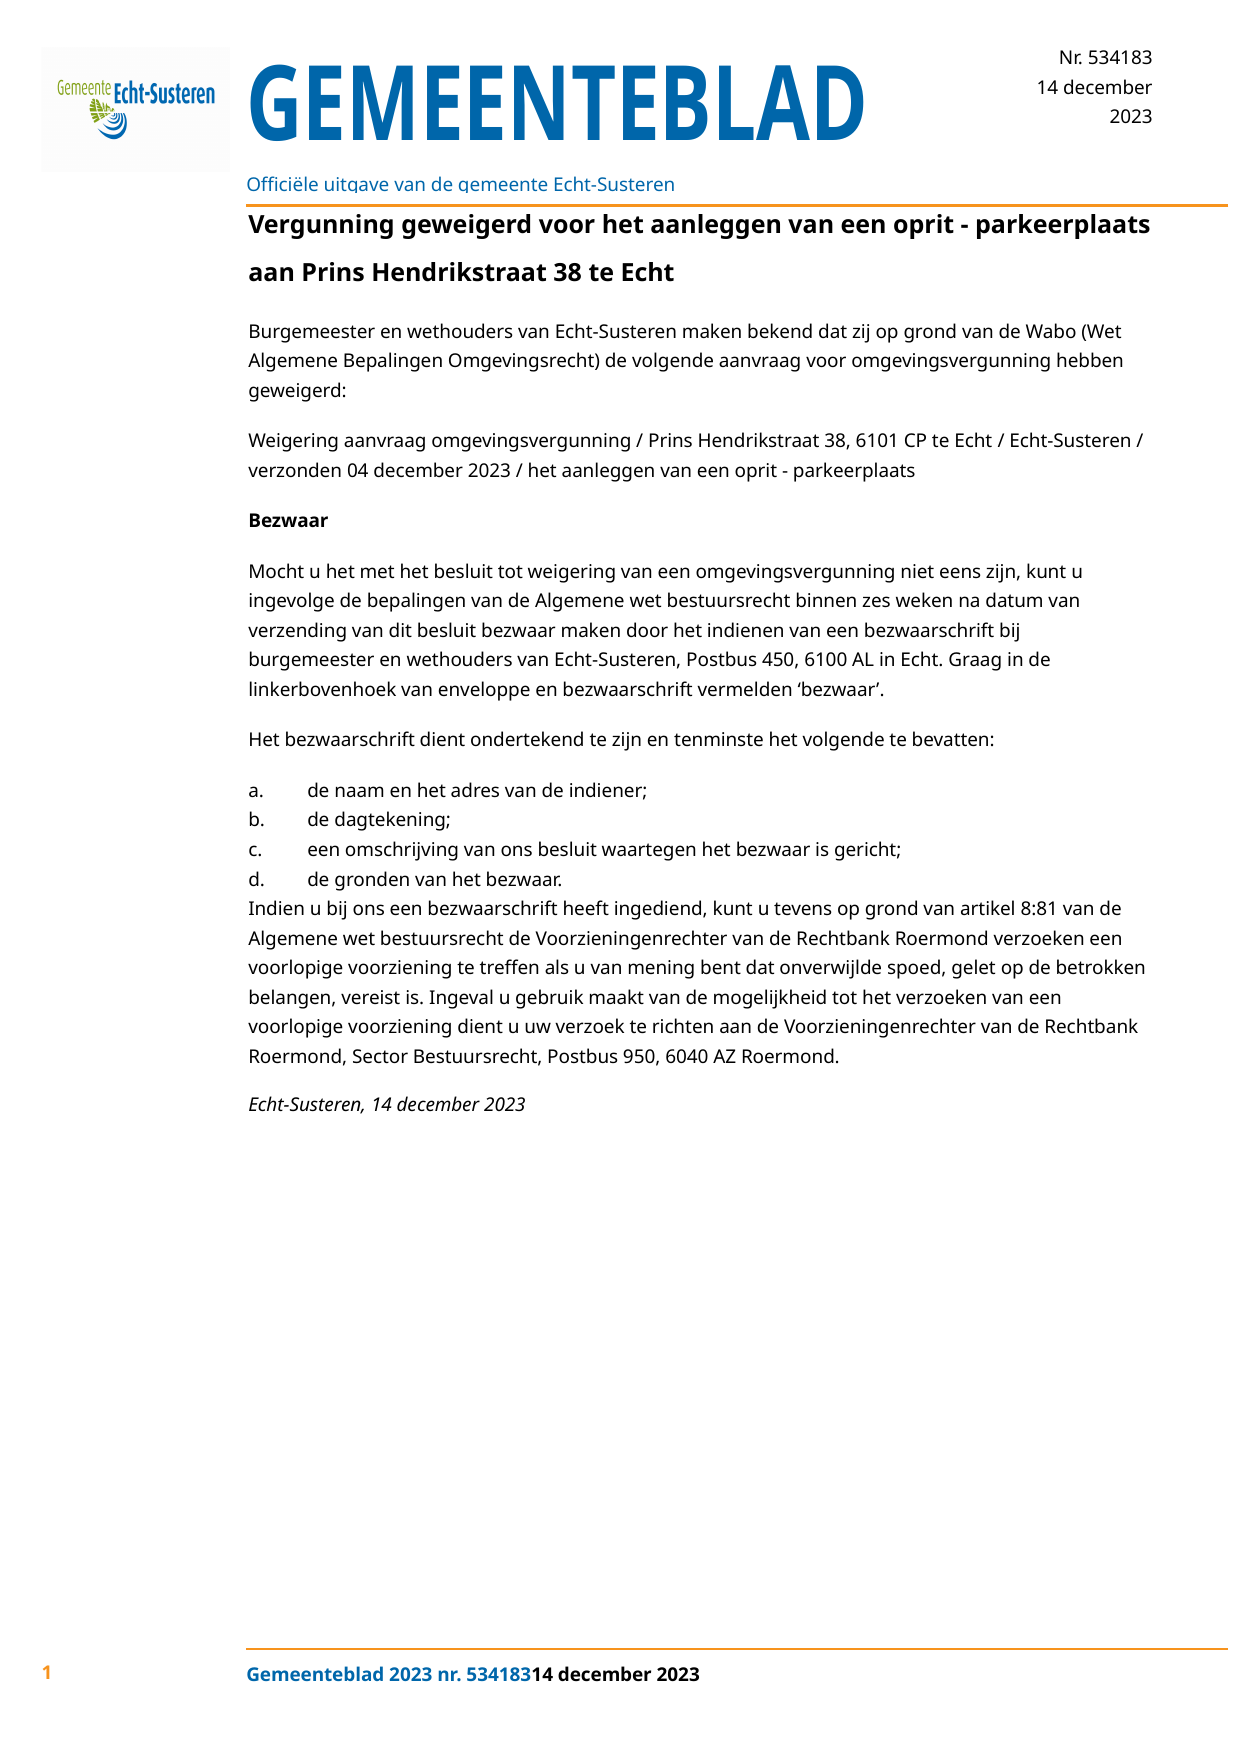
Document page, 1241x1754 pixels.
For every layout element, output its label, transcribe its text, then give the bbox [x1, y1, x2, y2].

list een omschrijving van ons besluit waartegen het bezwaar is gericht; [248, 836, 1152, 862]
text Mocht u het met het besluit tot weigering van een omgevingsvergunning niet eens zijn, kunt u ingevolge de bepalingen van de Algemene wet bestuursrecht binnen zes weken na datum van verzending van dit besluit bezwaar maken door het indienen van een bezwaarschrift bij burgemeester en wethouders van Echt-Susteren, Postbus 450, 6100 AL in Echt. Graag in de linkerbovenhoek van enveloppe en bezwaarschrift vermelden ‘bezwaar’. [248, 558, 1152, 702]
list de naam en het adres van de indiener; [248, 777, 1152, 803]
text Bezwaar [248, 507, 1152, 533]
list de gronden van het bezwaar. [248, 866, 1152, 892]
text Het bezwaarschrift dient ondertekend te zijn en tenminste het volgende te bevatten: [248, 727, 1152, 752]
text Echt-Susteren, 14 december 2023 [248, 1091, 1152, 1117]
text Indien u bij ons een bezwaarschrift heeft ingediend, kunt u tevens op grond van artikel 8:81 van de Algemene wet bestuursrecht de Voorzieningenrechter van de Rechtbank Roermond verzoeken een voorlopige voorziening te treffen als u van mening bent dat onverwijlde spoed, gelet op de betrokken belangen, vereist is. Ingeval u gebruik maakt van de mogelijkheid tot het verzoeken van een voorlopige voorziening dient u uw verzoek te richten aan de Voorzieningenrechter van de Rechtbank Roermond, Sector Bestuursrecht, Postbus 950, 6040 AZ Roermond. [248, 895, 1152, 1069]
list de dagtekening; [248, 807, 1152, 832]
text Burgemeester en wethouders van Echt-Susteren maken bekend dat zij op grond van de Wabo (Wet Algemene Bepalingen Omgevingsrecht) de volgende aanvraag voor omgevingsvergunning hebben geweigerd: [248, 318, 1152, 403]
text Weigering aanvraag omgevingsvergunning / Prins Hendrikstraat 38, 6101 CP te Echt / Echt-Susteren / verzonden 04 december 2023 / het aanleggen van een oprit - parkeerplaats [248, 427, 1152, 483]
text Vergunning geweigerd voor het aanleggen van een oprit - parkeerplaats aan Prins Hendrikstraat 38 te Echt [248, 207, 1152, 288]
picture [41, 47, 231, 172]
